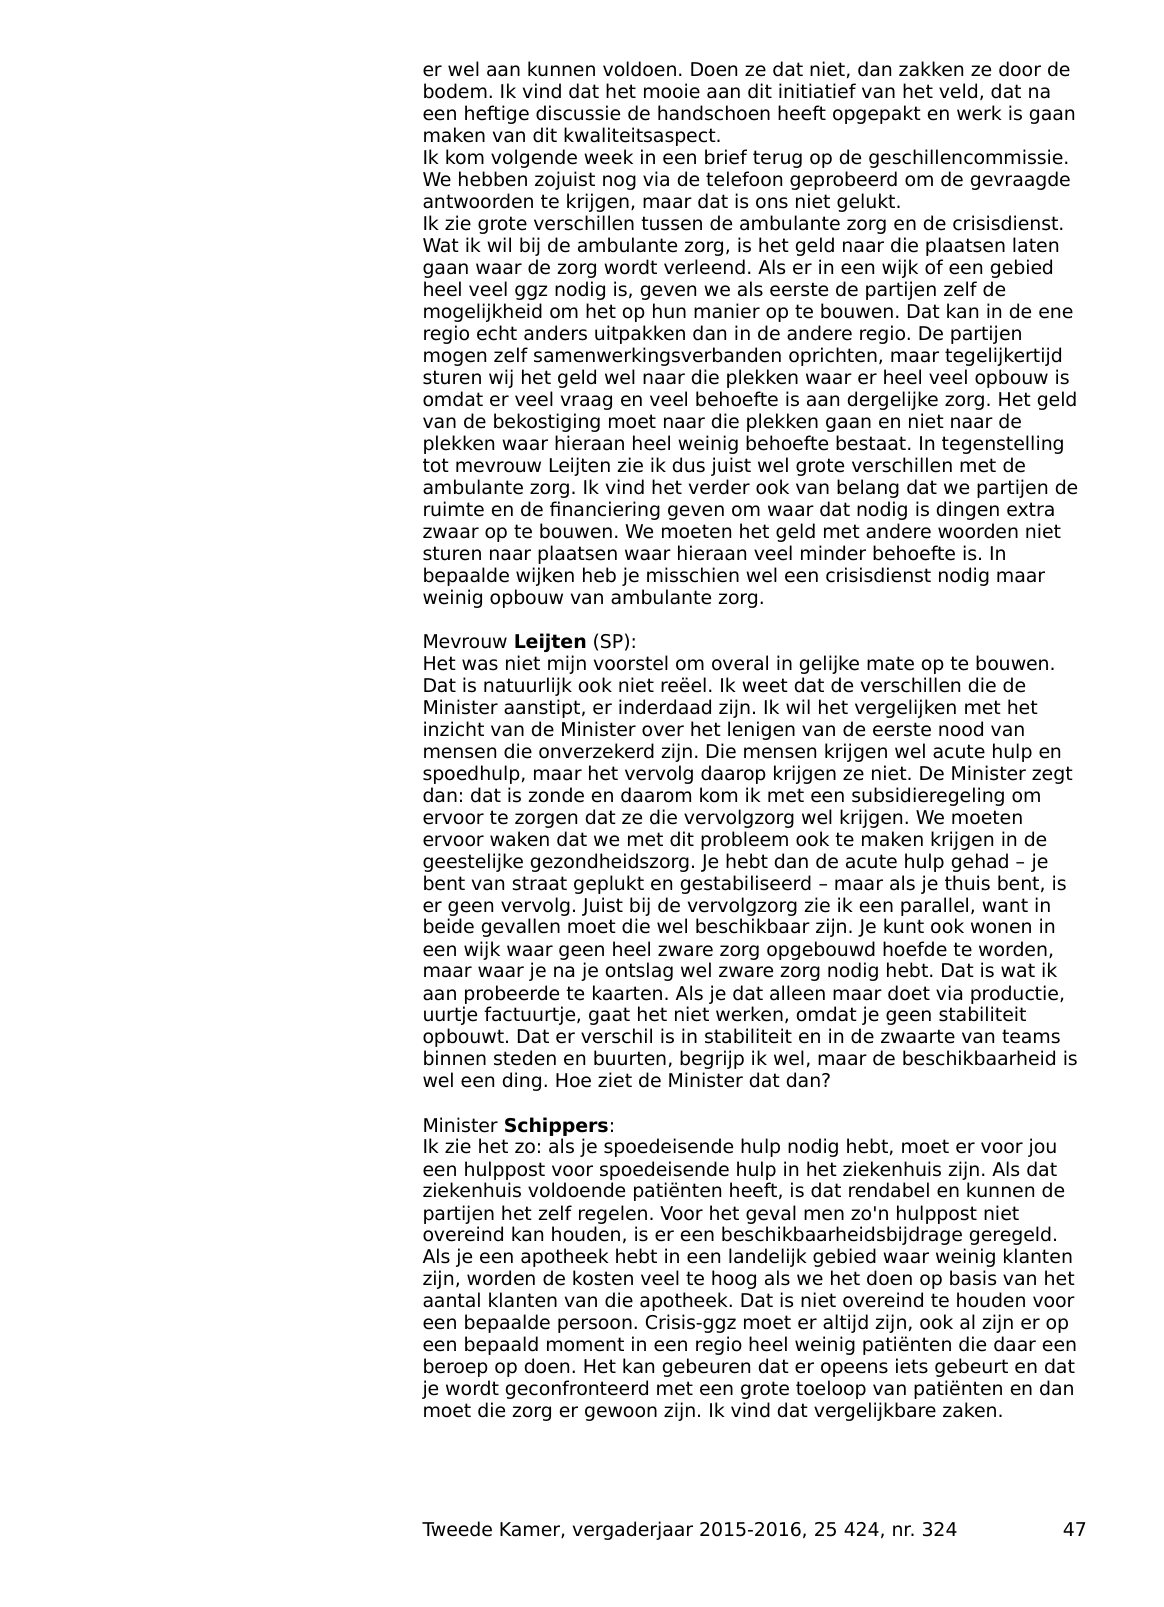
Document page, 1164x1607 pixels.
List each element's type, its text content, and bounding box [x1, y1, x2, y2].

text Mevrouw Leijten (SP): [422, 631, 1087, 653]
text Het was niet mijn voorstel om overal in gelijke mate op te bouwen. Dat is natuurlijk ook niet reëel. Ik weet dat de verschillen die de Minister aanstipt, er inderdaad zijn. Ik wil het vergelijken met het inzicht van de Minister over het lenigen van de eerste nood van mensen die onverzekerd zijn. Die mensen krijgen wel acute hulp en spoedhulp, maar het vervolg daarop krijgen ze niet. De Minister zegt dan: dat is zonde en daarom kom ik met een subsidieregeling om ervoor te zorgen dat ze die vervolgzorg wel krijgen. We moeten ervoor waken dat we met dit probleem ook te maken krijgen in de geestelijke gezondheidszorg. Je hebt dan de acute hulp gehad – je bent van straat geplukt en gestabiliseerd – maar als je thuis bent, is er geen vervolg. Juist bij de vervolgzorg zie ik een parallel, want in beide gevallen moet die wel beschikbaar zijn. Je kunt ook wonen in een wijk waar geen heel zware zorg opgebouwd hoefde te worden, maar waar je na je ontslag wel zware zorg nodig hebt. Dat is wat ik aan probeerde te kaarten. Als je dat alleen maar doet via productie, uurtje factuurtje, gaat het niet werken, omdat je geen stabiliteit opbouwt. Dat er verschil is in stabiliteit en in de zwaarte van teams binnen steden en buurten, begrijp ik wel, maar de beschikbaarheid is wel een ding. Hoe ziet de Minister dat dan? [422, 653, 1087, 1092]
text er wel aan kunnen voldoen. Doen ze dat niet, dan zakken ze door de bodem. Ik vind dat het mooie aan dit initiatief van het veld, dat na een heftige discussie de handschoen heeft opgepakt en werk is gaan maken van dit kwaliteitsaspect. [422, 59, 1087, 147]
text Ik zie het zo: als je spoedeisende hulp nodig hebt, moet er voor jou een hulppost voor spoedeisende hulp in het ziekenhuis zijn. Als dat ziekenhuis voldoende patiënten heeft, is dat rendabel en kunnen de partijen het zelf regelen. Voor het geval men zo'n hulppost niet overeind kan houden, is er een beschikbaarheidsbijdrage geregeld. Als je een apotheek hebt in een landelijk gebied waar weinig klanten zijn, worden de kosten veel te hoog als we het doen op basis van het aantal klanten van die apotheek. Dat is niet overeind te houden voor een bepaalde persoon. Crisis-ggz moet er altijd zijn, ook al zijn er op een bepaald moment in een regio heel weinig patiënten die daar een beroep op doen. Het kan gebeuren dat er opeens iets gebeurt en dat je wordt geconfronteerd met een grote toeloop van patiënten en dan moet die zorg er gewoon zijn. Ik vind dat vergelijkbare zaken. [422, 1136, 1087, 1422]
text Ik zie grote verschillen tussen de ambulante zorg en de crisisdienst. Wat ik wil bij de ambulante zorg, is het geld naar die plaatsen laten gaan waar de zorg wordt verleend. Als er in een wijk of een gebied heel veel ggz nodig is, geven we als eerste de partijen zelf de mogelijkheid om het op hun manier op te bouwen. Dat kan in de ene regio echt anders uitpakken dan in de andere regio. De partijen mogen zelf samenwerkingsverbanden oprichten, maar tegelijkertijd sturen wij het geld wel naar die plekken waar er heel veel opbouw is omdat er veel vraag en veel behoefte is aan dergelijke zorg. Het geld van de bekostiging moet naar die plekken gaan en niet naar de plekken waar hieraan heel weinig behoefte bestaat. In tegenstelling tot mevrouw Leijten zie ik dus juist wel grote verschillen met de ambulante zorg. Ik vind het verder ook van belang dat we partijen de ruimte en de financiering geven om waar dat nodig is dingen extra zwaar op te bouwen. We moeten het geld met andere woorden niet sturen naar plaatsen waar hieraan veel minder behoefte is. In bepaalde wijken heb je misschien wel een crisisdienst nodig maar weinig opbouw van ambulante zorg. [422, 213, 1087, 608]
text Ik kom volgende week in een brief terug op de geschillencommissie. We hebben zojuist nog via de telefoon geprobeerd om de gevraagde antwoorden te krijgen, maar dat is ons niet gelukt. [422, 147, 1087, 213]
text Minister Schippers: [422, 1114, 1087, 1136]
